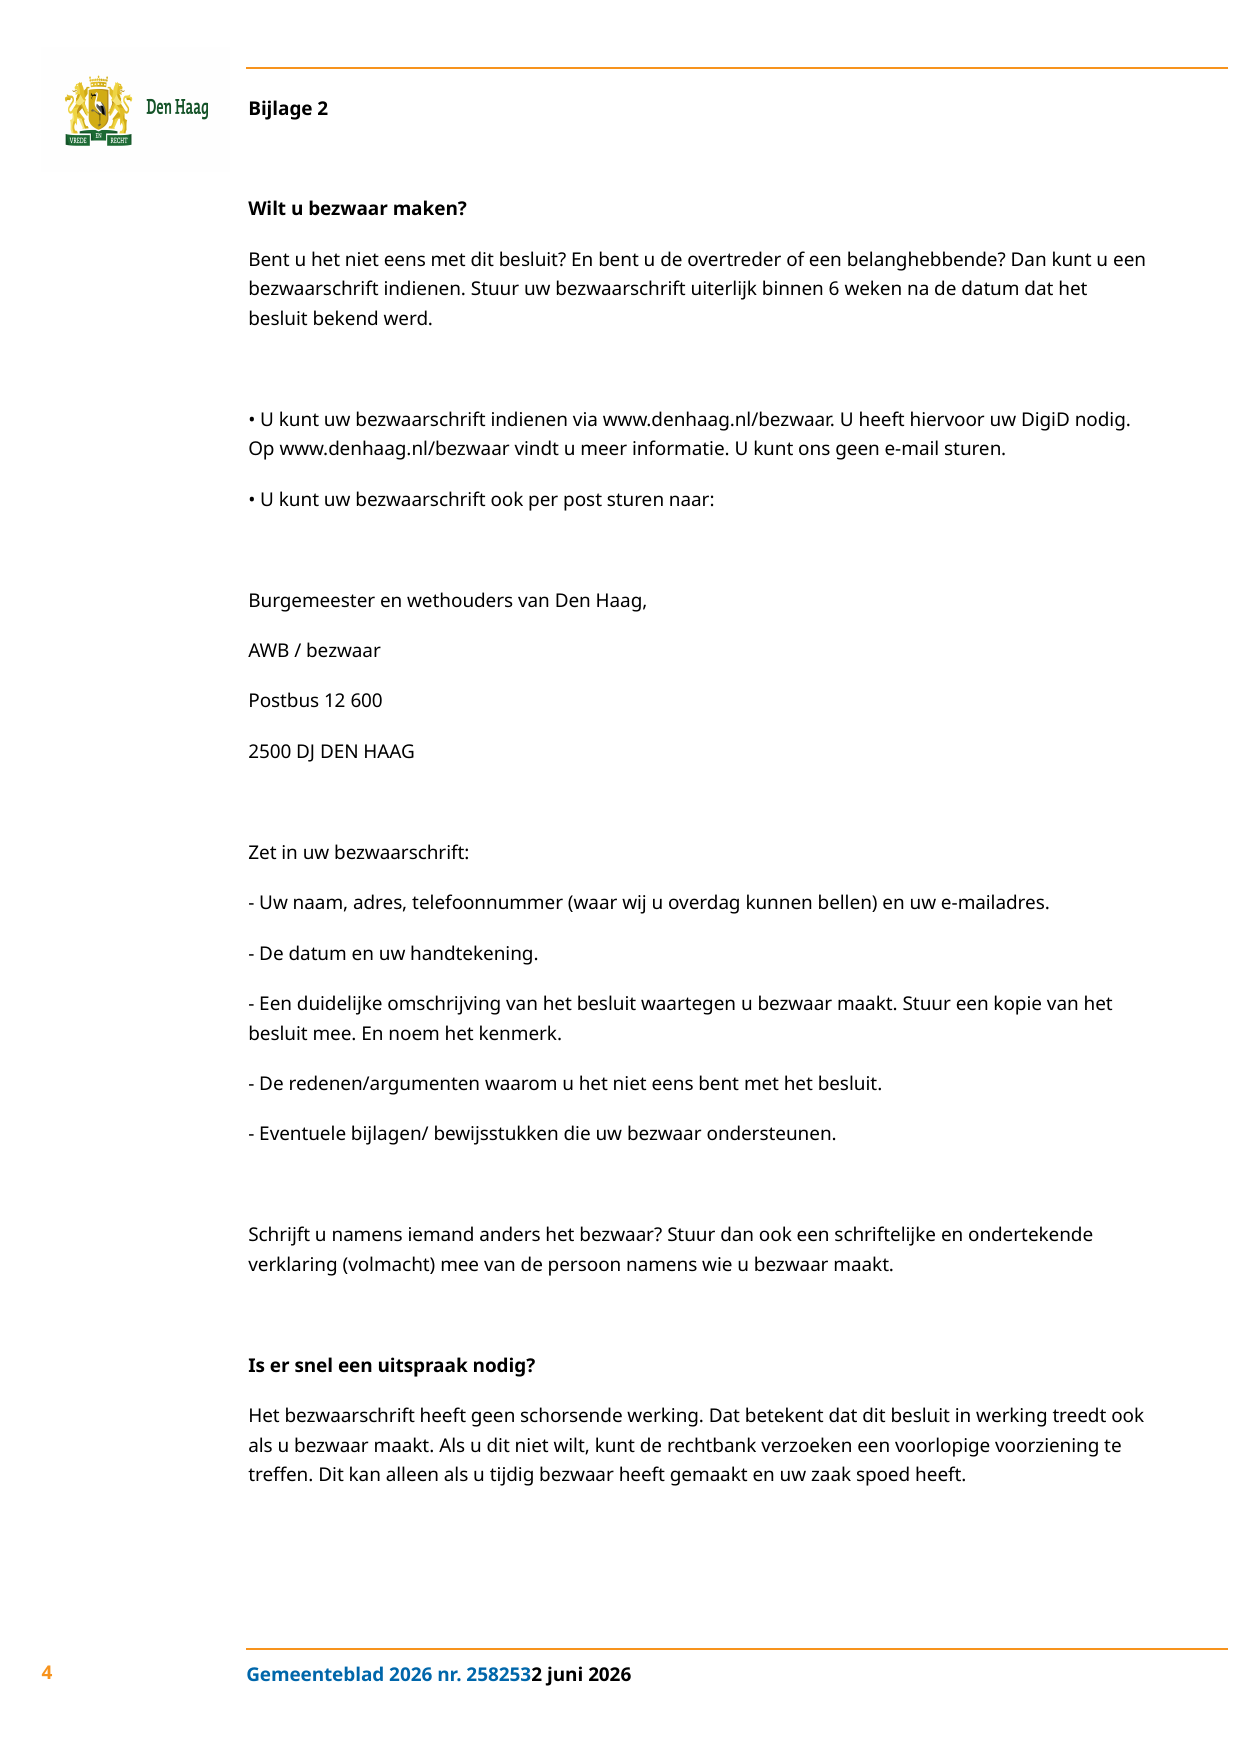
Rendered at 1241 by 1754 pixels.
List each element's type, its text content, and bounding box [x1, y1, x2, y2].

text Burgemeester en wethouders van Den Haag, [248, 587, 1152, 613]
text - Uw naam, adres, telefoonnummer (waar wij u overdag kunnen bellen) en uw e-mailadres. [248, 889, 1152, 915]
picture [41, 47, 231, 172]
text Bijlage 2 [248, 95, 1152, 121]
text 2500 DJ DEN HAAG [248, 738, 1152, 764]
text Bent u het niet eens met dit besluit? En bent u de overtreder of een belanghebbende? Dan kunt u een bezwaarschrift indienen. Stuur uw bezwaarschrift uiterlijk binnen 6 weken na de datum dat het besluit bekend werd. [248, 246, 1152, 331]
text • U kunt uw bezwaarschrift ook per post sturen naar: [248, 486, 1152, 512]
text Schrijft u namens iemand anders het bezwaar? Stuur dan ook een schriftelijke en ondertekende verklaring (volmacht) mee van de persoon namens wie u bezwaar maakt. [248, 1221, 1152, 1277]
text AWB / bezwaar [248, 637, 1152, 663]
text - Eventuele bijlagen/ bewijsstukken die uw bezwaar ondersteunen. [248, 1121, 1152, 1146]
text Is er snel een uitspraak nodig? [248, 1352, 1152, 1378]
text Postbus 12 600 [248, 688, 1152, 713]
text Wilt u bezwaar maken? [248, 196, 1152, 221]
text Zet in uw bezwaarschrift: [248, 839, 1152, 865]
text Het bezwaarschrift heeft geen schorsende werking. Dat betekent dat dit besluit in werking treedt ook als u bezwaar maakt. Als u dit niet wilt, kunt de rechtbank verzoeken een voorlopige voorziening te treffen. Dit kan alleen als u tijdig bezwaar heeft gemaakt en uw zaak spoed heeft. [248, 1402, 1152, 1487]
text - De redenen/argumenten waarom u het niet eens bent met het besluit. [248, 1070, 1152, 1096]
text - De datum en uw handtekening. [248, 940, 1152, 966]
text - Een duidelijke omschrijving van het besluit waartegen u bezwaar maakt. Stuur een kopie van het besluit mee. En noem het kenmerk. [248, 990, 1152, 1046]
text • U kunt uw bezwaarschrift indienen via www.denhaag.nl/bezwaar. U heeft hiervoor uw DigiD nodig. Op www.denhaag.nl/bezwaar vindt u meer informatie. U kunt ons geen e-mail sturen. [248, 406, 1152, 461]
